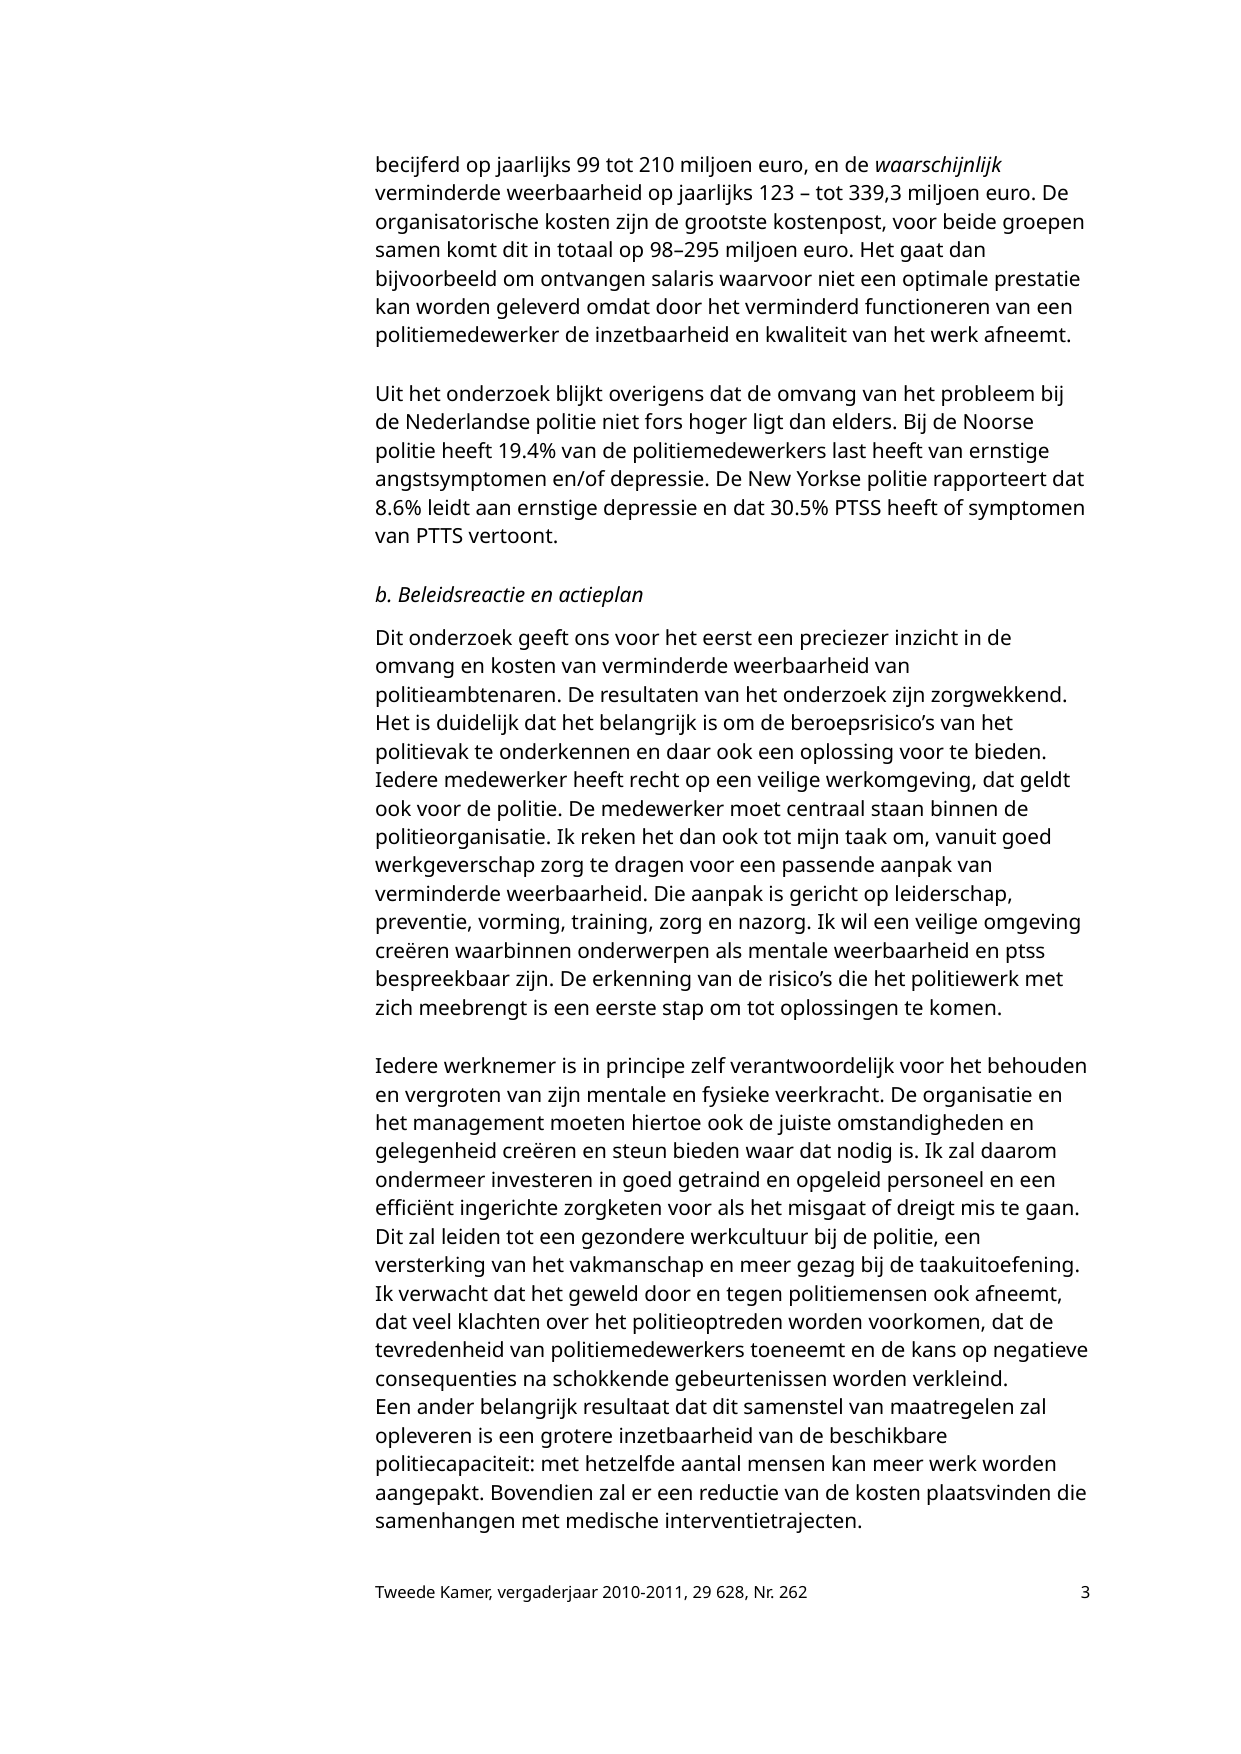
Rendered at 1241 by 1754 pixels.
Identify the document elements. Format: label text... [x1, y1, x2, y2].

text Een ander belangrijk resultaat dat dit samenstel van maatregelen zal opleveren is een grotere inzetbaarheid van de beschikbare politiecapaciteit: met hetzelfde aantal mensen kan meer werk worden aangepakt. Bovendien zal er een reductie van de kosten plaatsvinden die samenhangen met medische interventietrajecten. [375, 1392, 1090, 1535]
text Dit onderzoek geeft ons voor het eerst een preciezer inzicht in de omvang en kosten van verminderde weerbaarheid van politieambtenaren. De resultaten van het onderzoek zijn zorgwekkend. Het is duidelijk dat het belangrijk is om de beroepsrisico’s van het politievak te onderkennen en daar ook een oplossing voor te bieden. Iedere medewerker heeft recht op een veilige werkomgeving, dat geldt ook voor de politie. De medewerker moet centraal staan binnen de politieorganisatie. Ik reken het dan ook tot mijn taak om, vanuit goed werkgeverschap zorg te dragen voor een passende aanpak van verminderde weerbaarheid. Die aanpak is gericht op leiderschap, preventie, vorming, training, zorg en nazorg. Ik wil een veilige omgeving creëren waarbinnen onderwerpen als mentale weerbaarheid en ptss bespreekbaar zijn. De erkenning van de risico’s die het politiewerk met zich meebrengt is een eerste stap om tot oplossingen te komen. [375, 623, 1090, 1021]
text becijferd op jaarlijks 99 tot 210 miljoen euro, en de waarschijnlijk verminderde weerbaarheid op jaarlijks 123 – tot 339,3 miljoen euro. De organisatorische kosten zijn de grootste kostenpost, voor beide groepen samen komt dit in totaal op 98–295 miljoen euro. Het gaat dan bijvoorbeeld om ontvangen salaris waarvoor niet een optimale prestatie kan worden geleverd omdat door het verminderd functioneren van een politiemedewerker de inzetbaarheid en kwaliteit van het werk afneemt. [375, 150, 1090, 349]
text Iedere werknemer is in principe zelf verantwoordelijk voor het behouden en vergroten van zijn mentale en fysieke veerkracht. De organisatie en het management moeten hiertoe ook de juiste omstandigheden en gelegenheid creëren en steun bieden waar dat nodig is. Ik zal daarom ondermeer investeren in goed getraind en opgeleid personeel en een efficiënt ingerichte zorgketen voor als het misgaat of dreigt mis te gaan. Dit zal leiden tot een gezondere werkcultuur bij de politie, een versterking van het vakmanschap en meer gezag bij de taakuitoefening. Ik verwacht dat het geweld door en tegen politiemensen ook afneemt, dat veel klachten over het politieoptreden worden voorkomen, dat de tevredenheid van politiemedewerkers toeneemt en de kans op negatieve consequenties na schokkende gebeurtenissen worden verkleind. [375, 1051, 1090, 1392]
text Uit het onderzoek blijkt overigens dat de omvang van het probleem bij de Nederlandse politie niet fors hoger ligt dan elders. Bij de Noorse politie heeft 19.4% van de politiemedewerkers last heeft van ernstige angstsymptomen en/of depressie. De New Yorkse politie rapporteert dat 8.6% leidt aan ernstige depressie en dat 30.5% PTSS heeft of symptomen van PTTS vertoont. [375, 379, 1090, 550]
text b. Beleidsreactie en actieplan [375, 580, 1090, 608]
